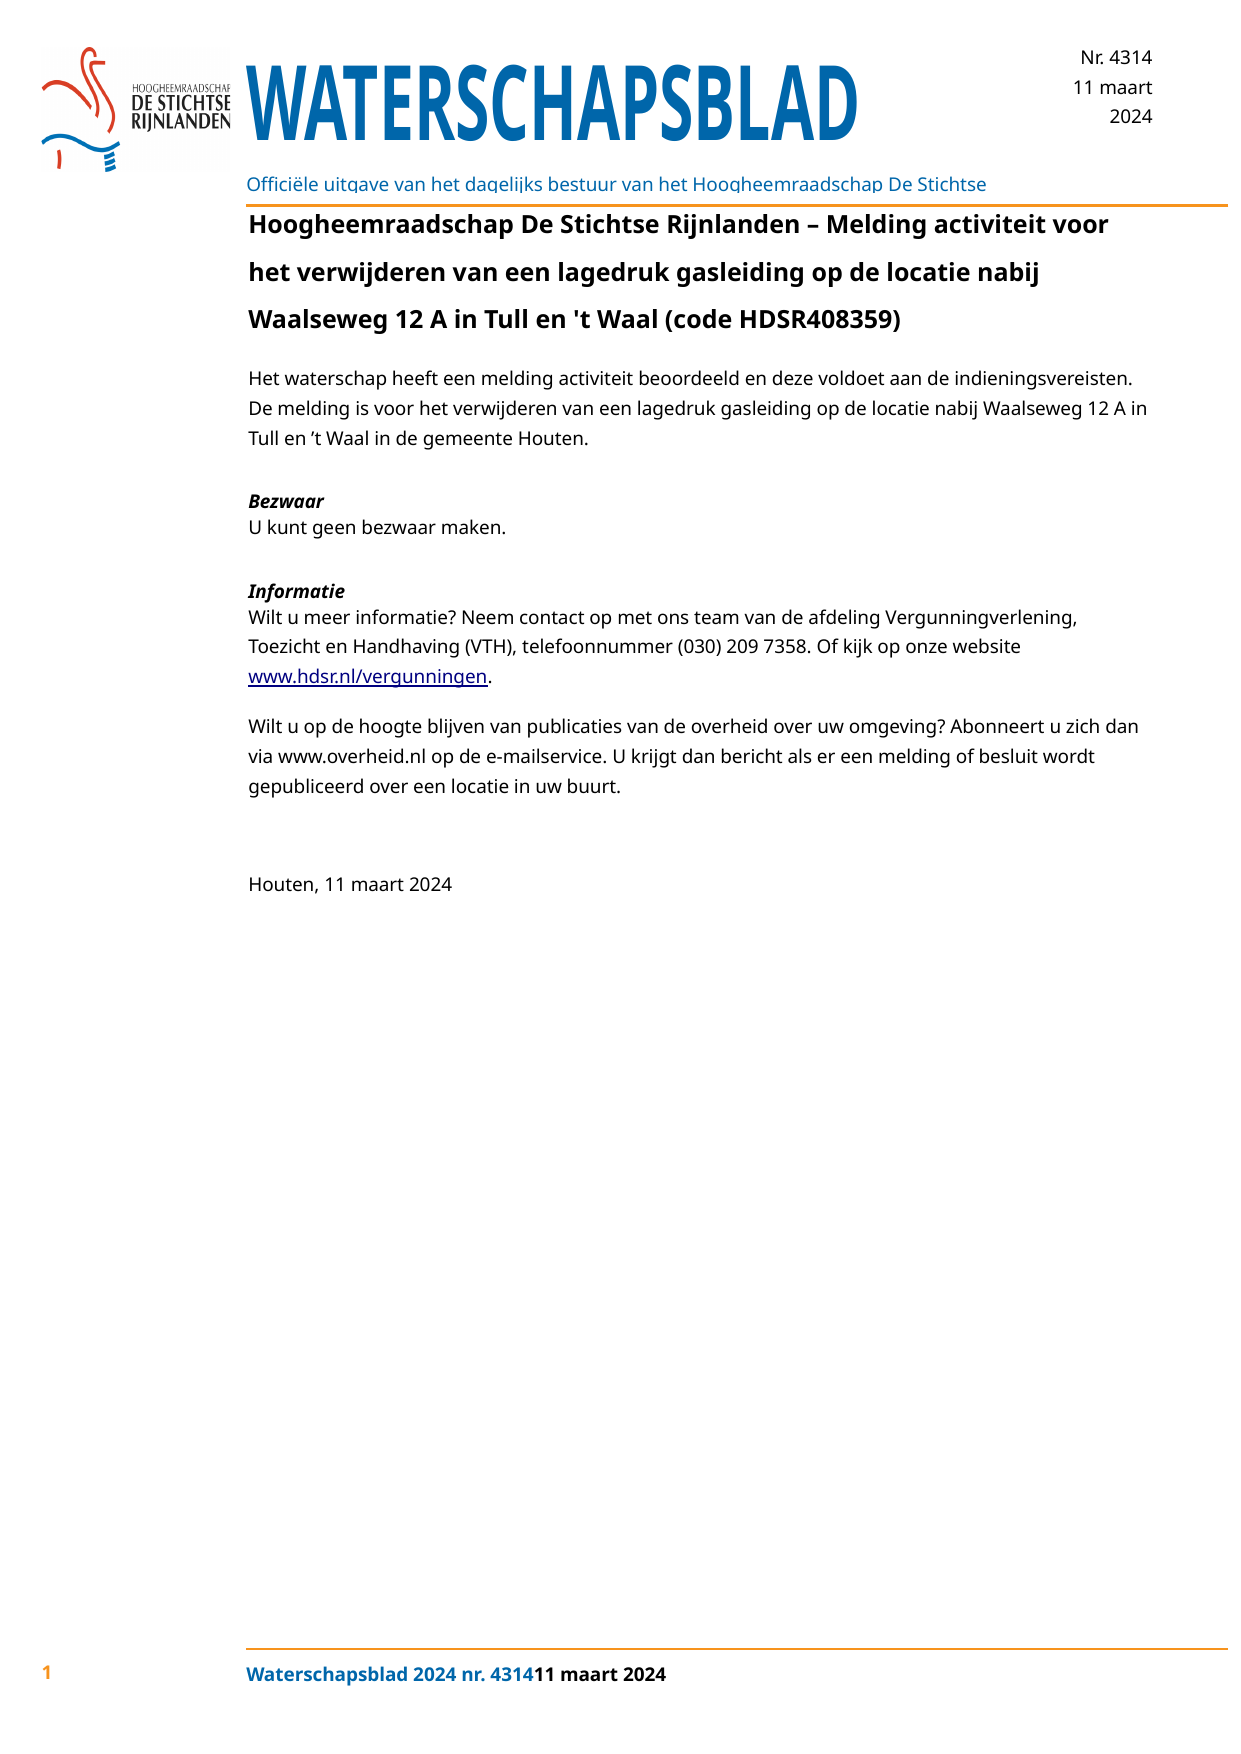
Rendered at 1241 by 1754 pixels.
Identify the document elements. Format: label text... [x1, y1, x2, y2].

text U kunt geen bezwaar maken. [248, 514, 1152, 540]
text Hoogheemraadschap De Stichtse Rijnlanden – Melding activiteit voor het verwijderen van een lagedruk gasleiding op de locatie nabij Waalseweg 12 A in Tull en 't Waal (code HDSR408359) [248, 207, 1152, 336]
text Bezwaar [248, 489, 1152, 514]
text Wilt u meer informatie? Neem contact op met ons team van de afdeling Vergunningverlening, Toezicht en Handhaving (VTH), telefoonnummer (030) 209 7358. Of kijk op onze website www.hdsr.nl/vergunningen. [248, 604, 1152, 689]
picture [41, 47, 231, 172]
text Het waterschap heeft een melding activiteit beoordeeld en deze voldoet aan de indieningsvereisten. De melding is voor het verwijderen van een lagedruk gasleiding op de locatie nabij Waalseweg 12 A in Tull en ’t Waal in de gemeente Houten. [248, 366, 1152, 450]
text Wilt u op de hoogte blijven van publicaties van de overheid over uw omgeving? Abonneert u zich dan via www.overheid.nl op de e-mailservice. U krijgt dan bericht als er een melding of besluit wordt gepubliceerd over een locatie in uw buurt. [248, 714, 1152, 798]
text Informatie [248, 578, 1152, 604]
text Houten, 11 maart 2024 [248, 871, 1152, 897]
